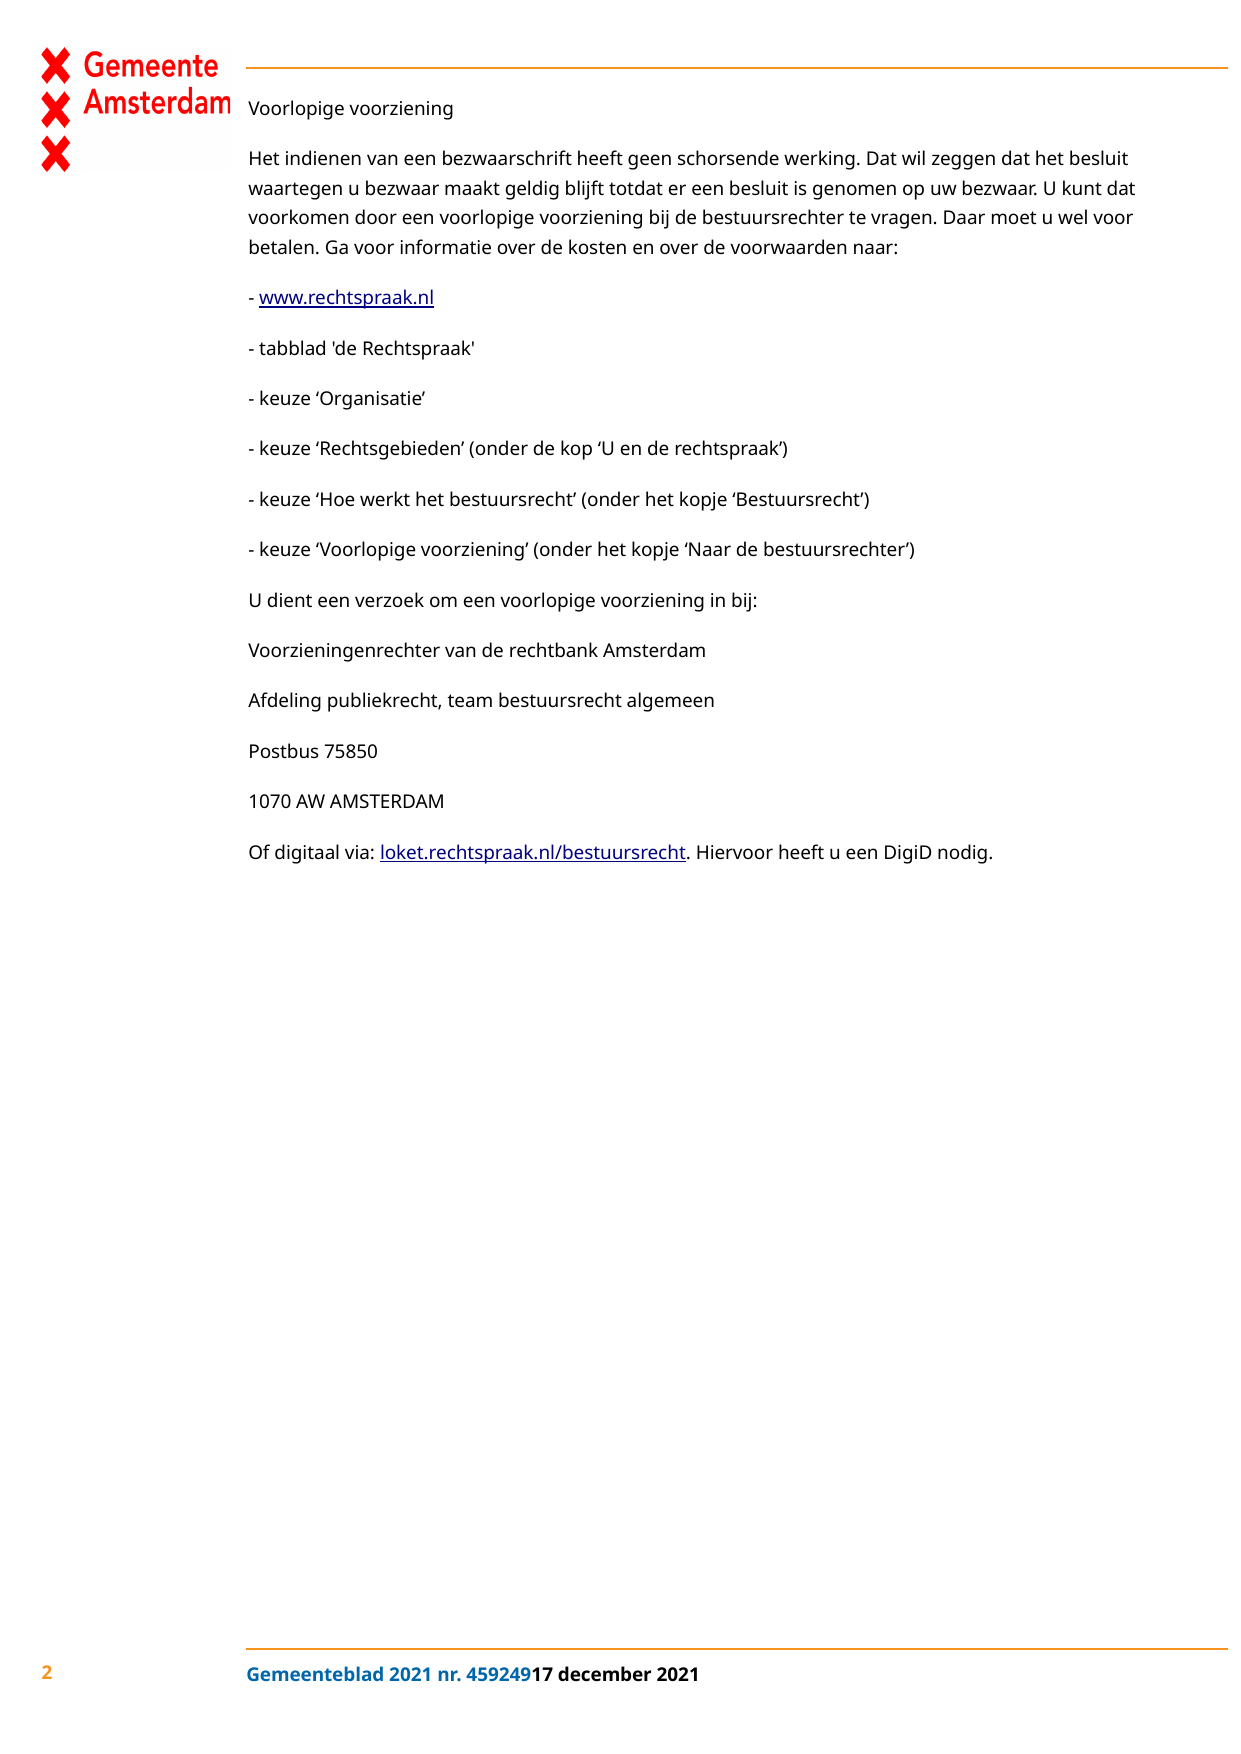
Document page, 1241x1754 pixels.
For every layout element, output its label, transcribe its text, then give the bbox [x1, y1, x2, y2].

picture [41, 47, 231, 172]
text - www.rechtspraak.nl [248, 284, 1152, 310]
text Voorlopige voorziening [248, 95, 1152, 121]
text 1070 AW AMSTERDAM [248, 788, 1152, 814]
text Of digitaal via: loket.rechtspraak.nl/bestuursrecht. Hiervoor heeft u een DigiD nodig. [248, 839, 1152, 865]
text Postbus 75850 [248, 738, 1152, 764]
text U dient een verzoek om een voorlopige voorziening in bij: [248, 587, 1152, 613]
text Voorzieningenrechter van de rechtbank Amsterdam [248, 637, 1152, 663]
text - tabblad 'de Rechtspraak' [248, 335, 1152, 361]
text Het indienen van een bezwaarschrift heeft geen schorsende werking. Dat wil zeggen dat het besluit waartegen u bezwaar maakt geldig blijft totdat er een besluit is genomen op uw bezwaar. U kunt dat voorkomen door een voorlopige voorziening bij de bestuursrechter te vragen. Daar moet u wel voor betalen. Ga voor informatie over de kosten en over de voorwaarden naar: [248, 145, 1152, 260]
text - keuze ‘Hoe werkt het bestuursrecht’ (onder het kopje ‘Bestuursrecht’) [248, 486, 1152, 512]
text - keuze ‘Organisatie’ [248, 385, 1152, 411]
text - keuze ‘Rechtsgebieden’ (onder de kop ‘U en de rechtspraak’) [248, 436, 1152, 461]
text Afdeling publiekrecht, team bestuursrecht algemeen [248, 688, 1152, 713]
text - keuze ‘Voorlopige voorziening’ (onder het kopje ‘Naar de bestuursrechter’) [248, 536, 1152, 562]
